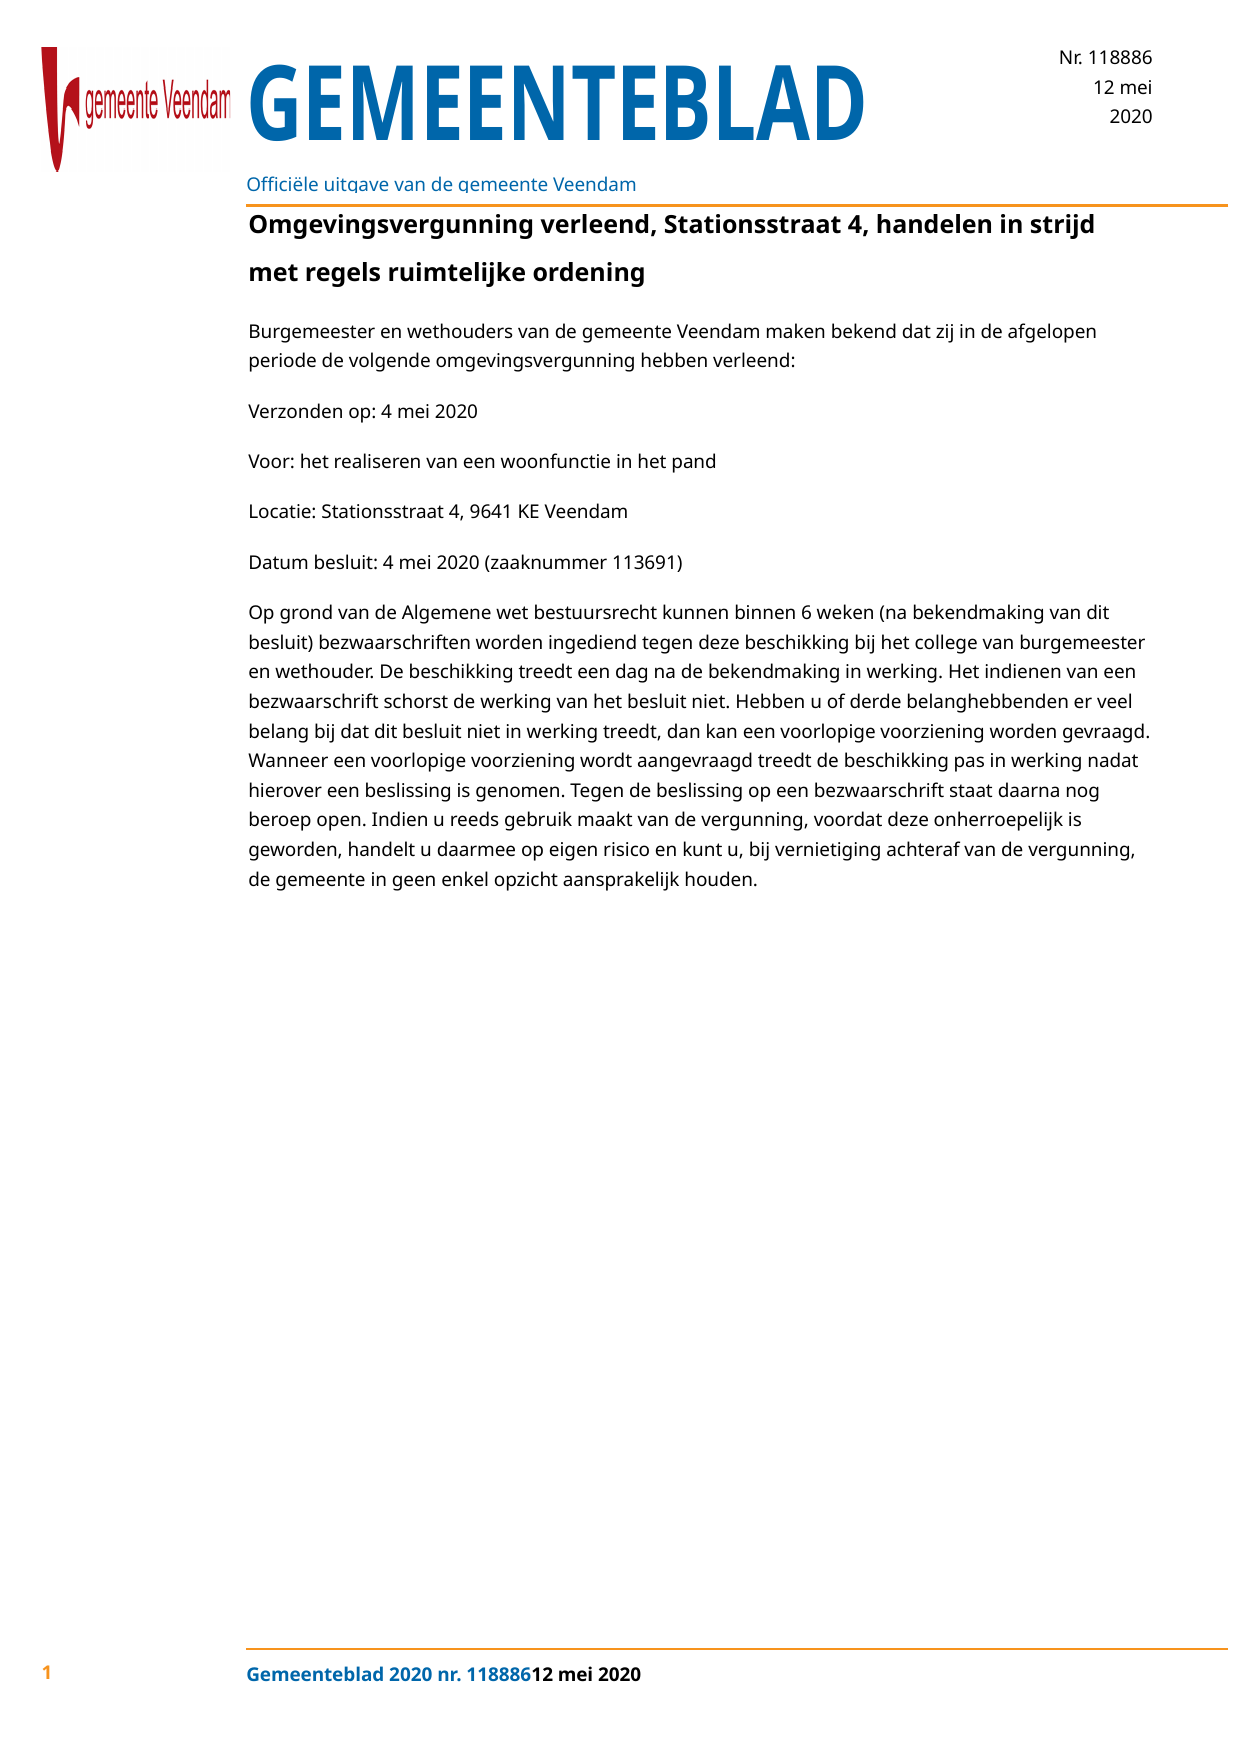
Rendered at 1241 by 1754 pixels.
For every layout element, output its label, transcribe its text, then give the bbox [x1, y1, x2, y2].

text Voor: het realiseren van een woonfunctie in het pand [248, 448, 1152, 474]
text Verzonden op: 4 mei 2020 [248, 398, 1152, 424]
text Burgemeester en wethouders van de gemeente Veendam maken bekend dat zij in de afgelopen periode de volgende omgevingsvergunning hebben verleend: [248, 318, 1152, 373]
text Op grond van de Algemene wet bestuursrecht kunnen binnen 6 weken (na bekendmaking van dit besluit) bezwaarschriften worden ingediend tegen deze beschikking bij het college van burgemeester en wethouder. De beschikking treedt een dag na de bekendmaking in werking. Het indienen van een bezwaarschrift schorst de werking van het besluit niet. Hebben u of derde belanghebbenden er veel belang bij dat dit besluit niet in werking treedt, dan kan een voorlopige voorziening worden gevraagd. Wanneer een voorlopige voorziening wordt aangevraagd treedt de beschikking pas in werking nadat hierover een beslissing is genomen. Tegen de beslissing op een bezwaarschrift staat daarna nog beroep open. Indien u reeds gebruik maakt van de vergunning, voordat deze onherroepelijk is geworden, handelt u daarmee op eigen risico en kunt u, bij vernietiging achteraf van de vergunning, de gemeente in geen enkel opzicht aansprakelijk houden. [248, 599, 1152, 892]
text Locatie: Stationsstraat 4, 9641 KE Veendam [248, 499, 1152, 524]
text Omgevingsvergunning verleend, Stationsstraat 4, handelen in strijd met regels ruimtelijke ordening [248, 207, 1152, 288]
picture [41, 47, 231, 172]
text Datum besluit: 4 mei 2020 (zaaknummer 113691) [248, 549, 1152, 575]
